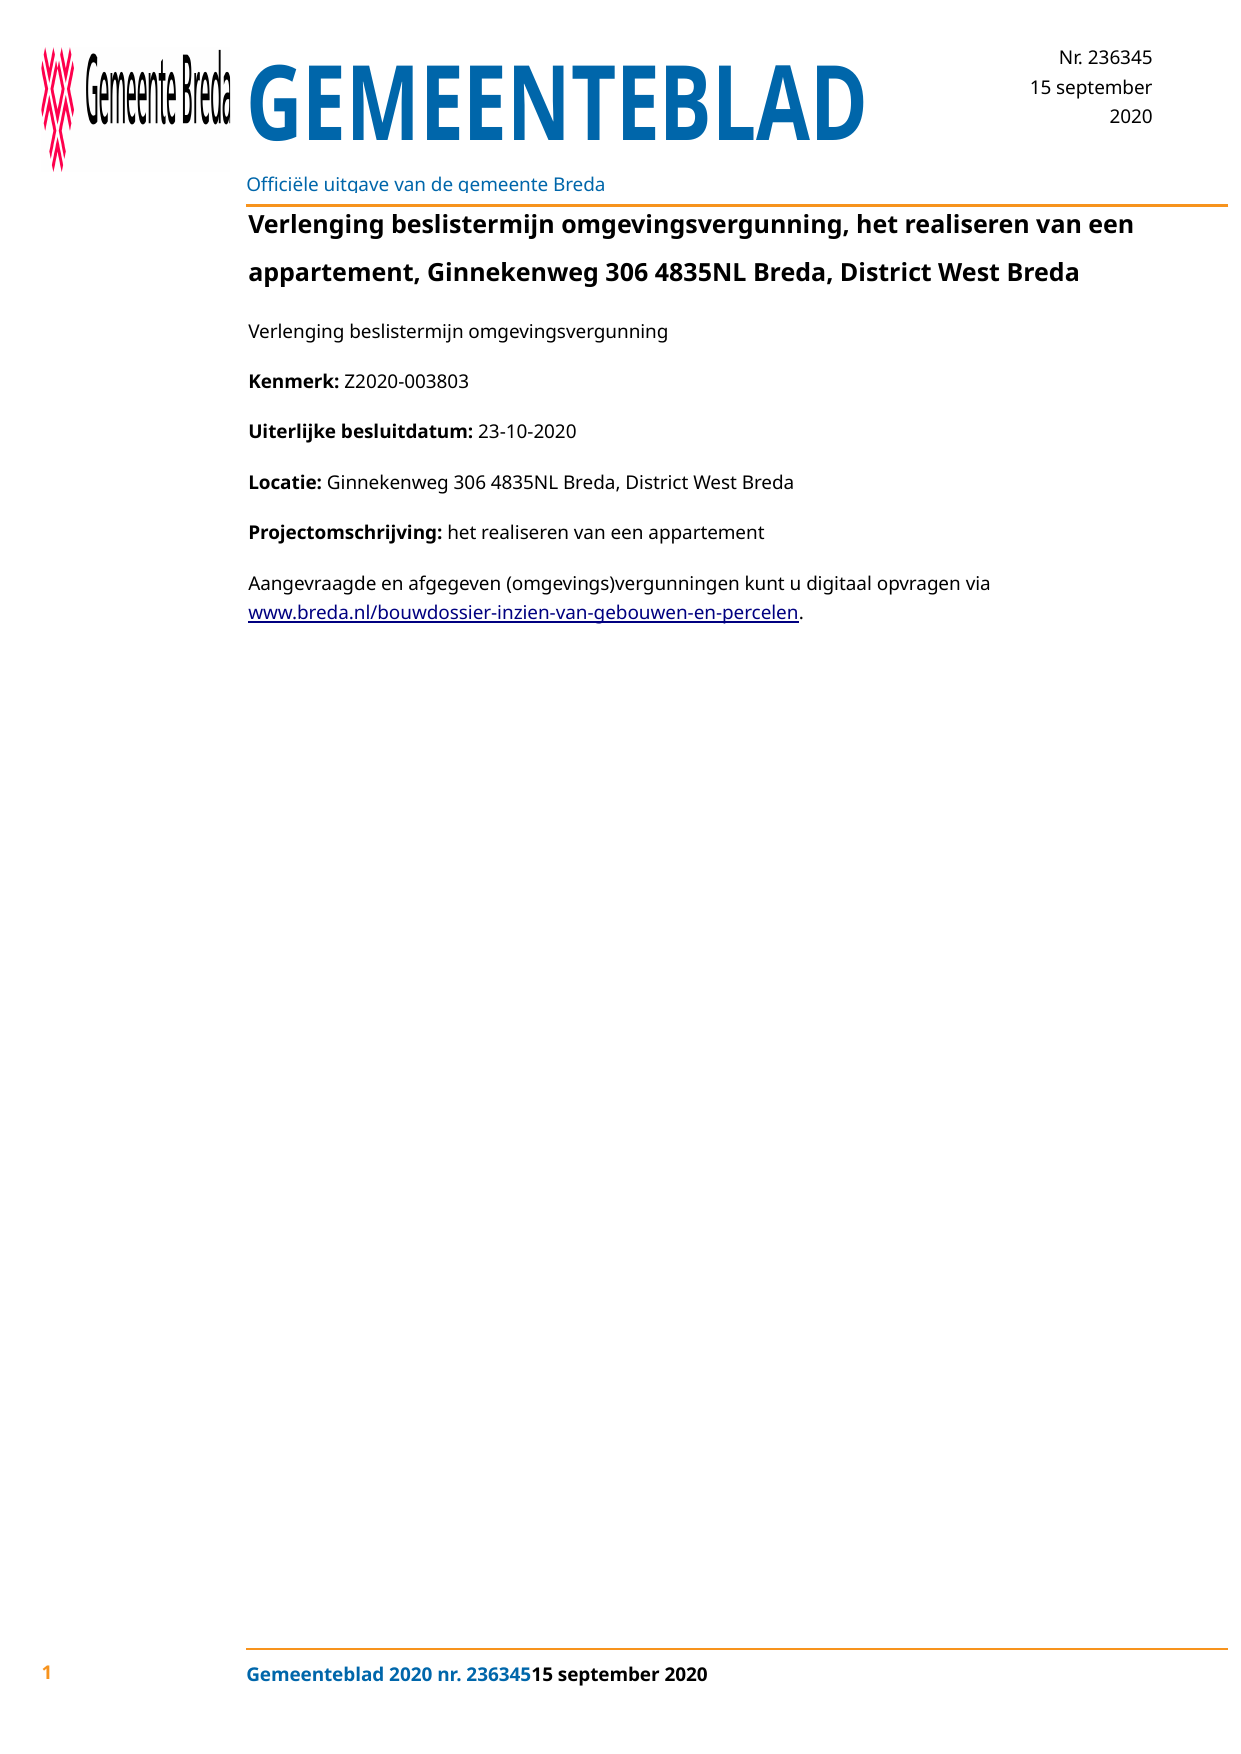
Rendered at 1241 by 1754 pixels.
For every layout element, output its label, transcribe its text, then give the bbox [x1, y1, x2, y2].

text Kenmerk: Z2020-003803 [248, 368, 1152, 394]
text Uiterlijke besluitdatum: 23-10-2020 [248, 419, 1152, 444]
text Aangevraagde en afgegeven (omgevings)vergunningen kunt u digitaal opvragen via www.breda.nl/bouwdossier-inzien-van-gebouwen-en-percelen. [248, 570, 1152, 625]
text Verlenging beslistermijn omgevingsvergunning, het realiseren van een appartement, Ginnekenweg 306 4835NL Breda, District West Breda [248, 207, 1152, 288]
text Projectomschrijving: het realiseren van een appartement [248, 519, 1152, 545]
text Locatie: Ginnekenweg 306 4835NL Breda, District West Breda [248, 469, 1152, 495]
picture [41, 47, 231, 172]
text Verlenging beslistermijn omgevingsvergunning [248, 318, 1152, 344]
